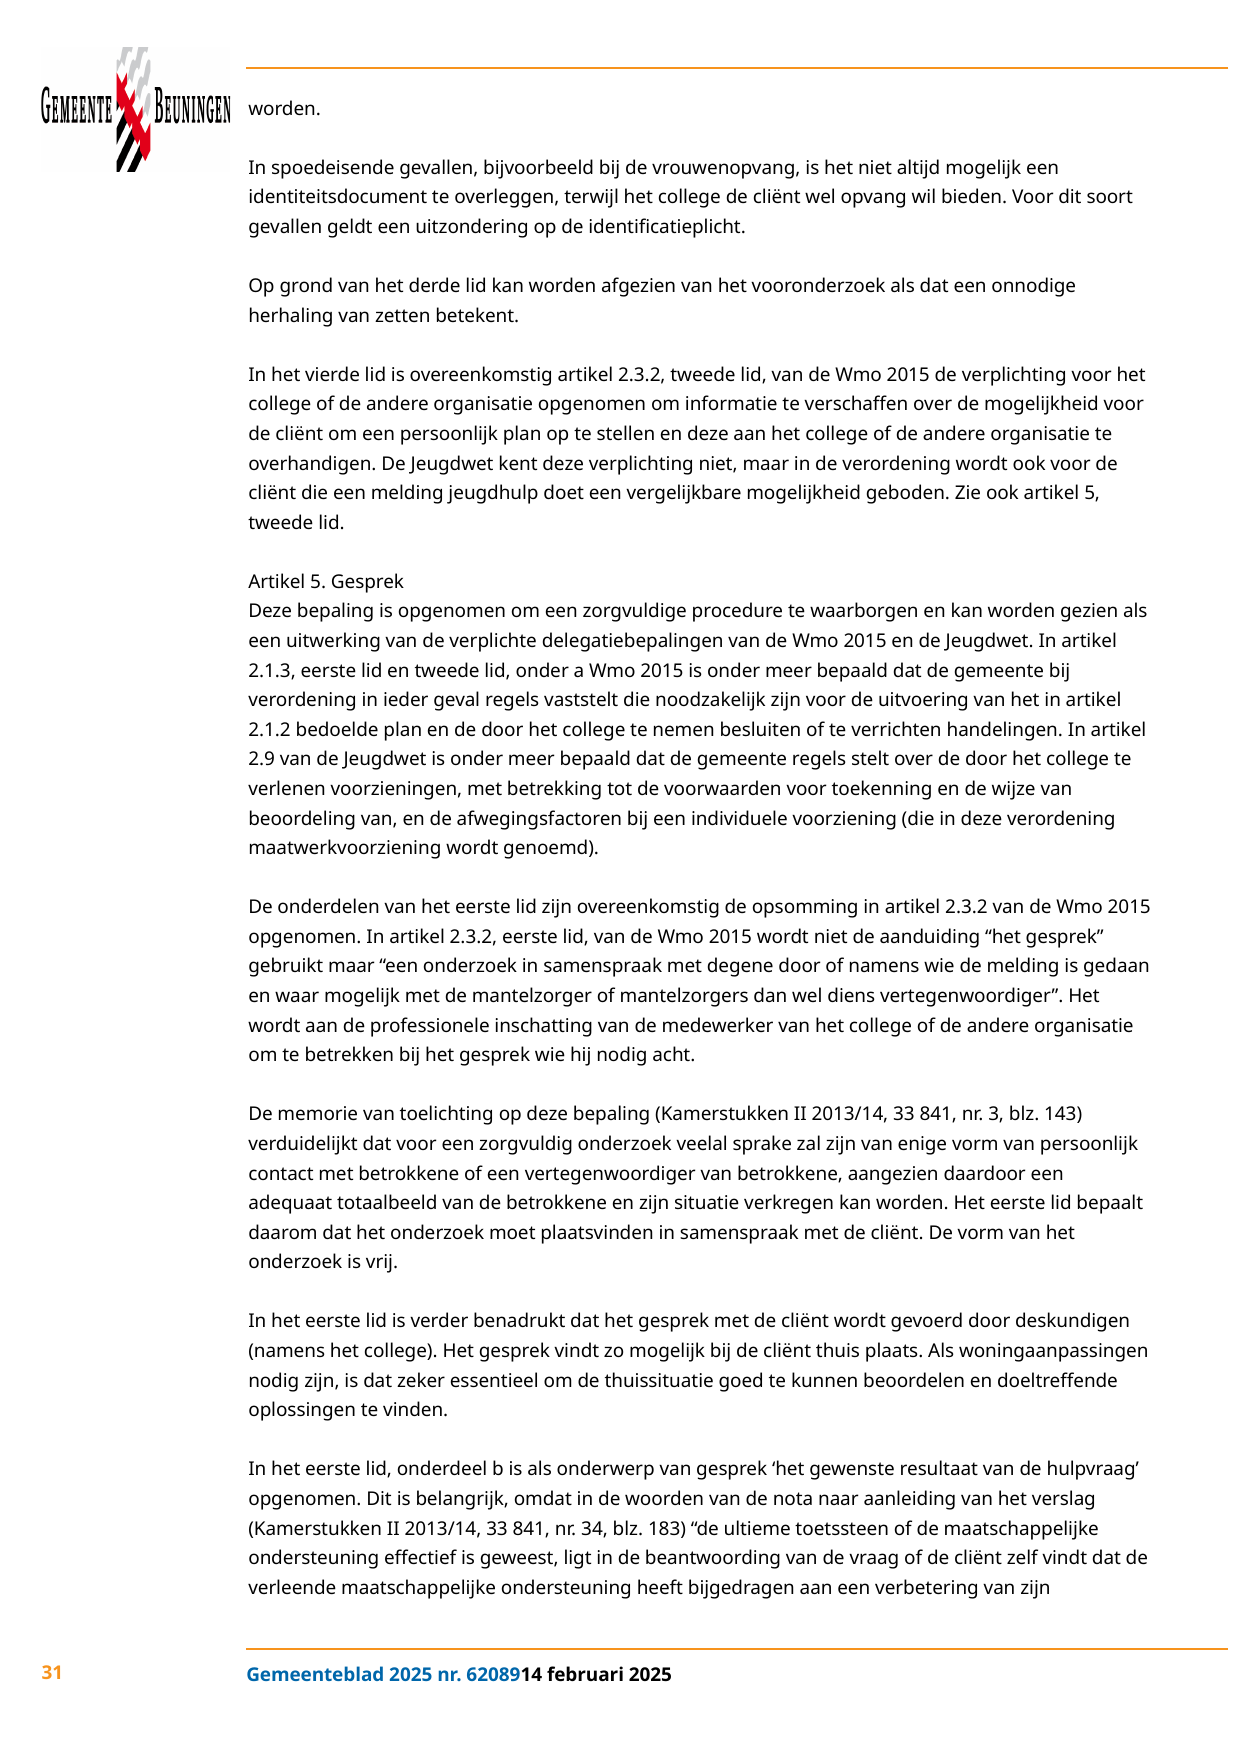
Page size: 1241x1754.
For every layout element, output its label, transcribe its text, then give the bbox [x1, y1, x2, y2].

text In het vierde lid is overeenkomstig artikel 2.3.2, tweede lid, van de Wmo 2015 de verplichting voor het college of de andere organisatie opgenomen om informatie te verschaffen over de mogelijkheid voor de cliënt om een persoonlijk plan op te stellen en deze aan het college of de andere organisatie te overhandigen. De Jeugdwet kent deze verplichting niet, maar in de verordening wordt ook voor de cliënt die een melding jeugdhulp doet een vergelijkbare mogelijkheid geboden. Zie ook artikel 5, tweede lid. [248, 361, 1152, 535]
picture [41, 47, 231, 172]
text worden. [248, 95, 1152, 121]
text Op grond van het derde lid kan worden afgezien van het vooronderzoek als dat een onnodige herhaling van zetten betekent. [248, 272, 1152, 328]
text De memorie van toelichting op deze bepaling (Kamerstukken II 2013/14, 33 841, nr. 3, blz. 143) verduidelijkt dat voor een zorgvuldig onderzoek veelal sprake zal zijn van enige vorm van persoonlijk contact met betrokkene of een vertegenwoordiger van betrokkene, aangezien daardoor een adequaat totaalbeeld van de betrokkene en zijn situatie verkregen kan worden. Het eerste lid bepaalt daarom dat het onderzoek moet plaatsvinden in samenspraak met de cliënt. De vorm van het onderzoek is vrij. [248, 1101, 1152, 1274]
text De onderdelen van het eerste lid zijn overeenkomstig de opsomming in artikel 2.3.2 van de Wmo 2015 opgenomen. In artikel 2.3.2, eerste lid, van de Wmo 2015 wordt niet de aanduiding “het gesprek” gebruikt maar “een onderzoek in samenspraak met degene door of namens wie de melding is gedaan en waar mogelijk met de mantelzorger of mantelzorgers dan wel diens vertegenwoordiger”. Het wordt aan de professionele inschatting van de medewerker van het college of de andere organisatie om te betrekken bij het gesprek wie hij nodig acht. [248, 893, 1152, 1067]
text Deze bepaling is opgenomen om een zorgvuldige procedure te waarborgen en kan worden gezien als een uitwerking van de verplichte delegatiebepalingen van de Wmo 2015 en de Jeugdwet. In artikel 2.1.3, eerste lid en tweede lid, onder a Wmo 2015 is onder meer bepaald dat de gemeente bij verordening in ieder geval regels vaststelt die noodzakelijk zijn voor de uitvoering van het in artikel 2.1.2 bedoelde plan en de door het college te nemen besluiten of te verrichten handelingen. In artikel 2.9 van de Jeugdwet is onder meer bepaald dat de gemeente regels stelt over de door het college te verlenen voorzieningen, met betrekking tot de voorwaarden voor toekenning en de wijze van beoordeling van, en de afwegingsfactoren bij een individuele voorziening (die in deze verordening maatwerkvoorziening wordt genoemd). [248, 598, 1152, 860]
text In het eerste lid is verder benadrukt dat het gesprek met de cliënt wordt gevoerd door deskundigen (namens het college). Het gesprek vindt zo mogelijk bij de cliënt thuis plaats. Als woningaanpassingen nodig zijn, is dat zeker essentieel om de thuissituatie goed te kunnen beoordelen en doeltreffende oplossingen te vinden. [248, 1308, 1152, 1422]
text Artikel 5. Gesprek [248, 568, 1152, 594]
text In het eerste lid, onderdeel b is als onderwerp van gesprek ‘het gewenste resultaat van de hulpvraag’ opgenomen. Dit is belangrijk, omdat in de woorden van de nota naar aanleiding van het verslag (Kamerstukken II 2013/14, 33 841, nr. 34, blz. 183) “de ultieme toetssteen of de maatschappelijke ondersteuning effectief is geweest, ligt in de beantwoording van de vraag of de cliënt zelf vindt dat de verleende maatschappelijke ondersteuning heeft bijgedragen aan een verbetering van zijn [248, 1456, 1152, 1600]
text In spoedeisende gevallen, bijvoorbeeld bij de vrouwenopvang, is het niet altijd mogelijk een identiteitsdocument te overleggen, terwijl het college de cliënt wel opvang wil bieden. Voor dit soort gevallen geldt een uitzondering op de identificatieplicht. [248, 154, 1152, 239]
